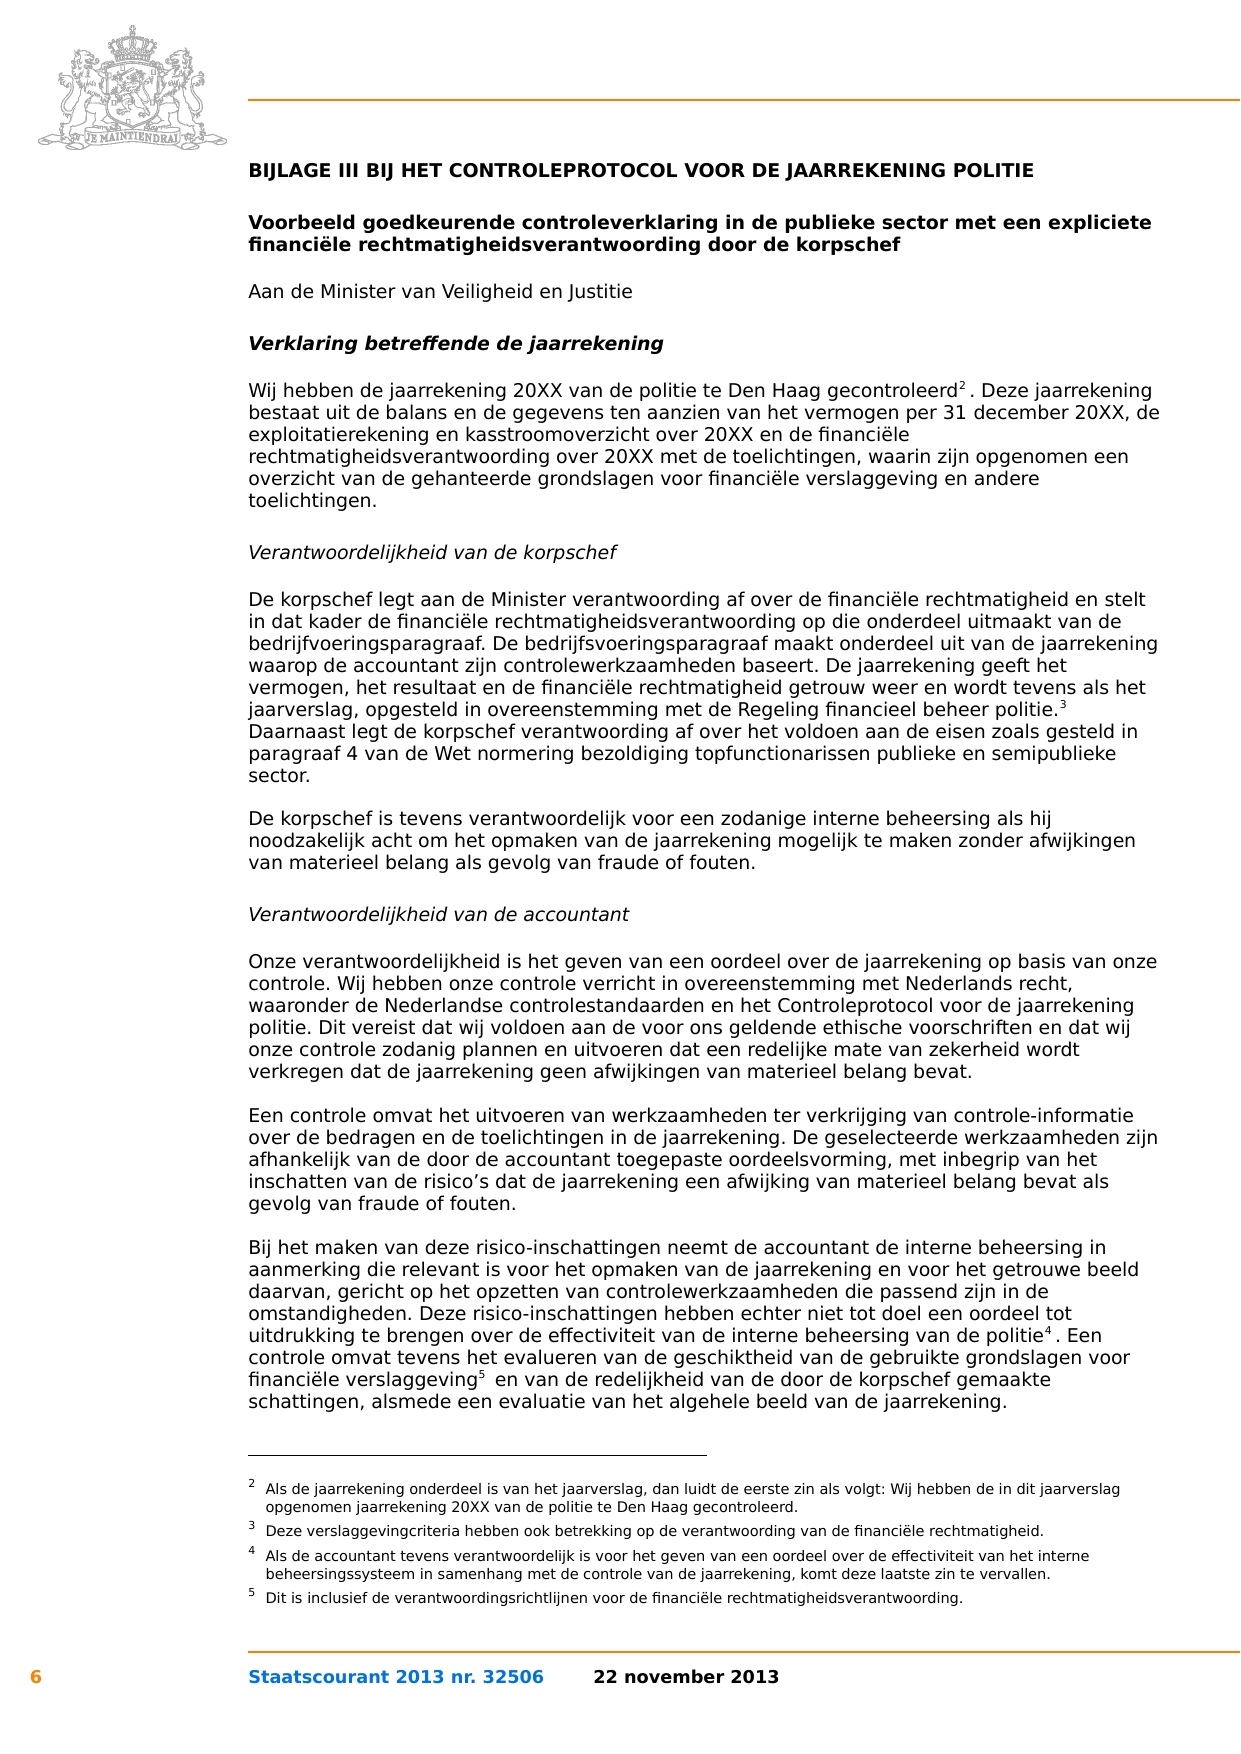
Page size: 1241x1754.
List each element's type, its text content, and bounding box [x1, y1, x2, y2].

subtitle Voorbeeld goedkeurende controleverklaring in de publieke sector met een expliciete financiële rechtmatigheidsverantwoording door de korpschef [248, 212, 1163, 256]
text Daarnaast legt de korpschef verantwoording af over het voldoen aan de eisen zoals gesteld in paragraaf 4 van de Wet normering bezoldiging topfunctionarissen publieke en semipublieke sector. [248, 721, 1163, 786]
subtitle BIJLAGE III BIJ HET CONTROLEPROTOCOL VOOR DE JAARREKENING POLITIE [248, 160, 1163, 182]
text Aan de Minister van Veiligheid en Justitie [248, 281, 1163, 303]
picture [38, 25, 227, 150]
text Als de accountant tevens verantwoordelijk is voor het geven van een oordeel over de effectiviteit van het interne beheersingssysteem in samenhang met de controle van de jaarrekening, komt deze laatste zin te vervallen. [248, 1544, 1163, 1583]
subtitle Verantwoordelijkheid van de korpschef [248, 542, 1163, 564]
text Als de jaarrekening onderdeel is van het jaarverslag, dan luidt de eerste zin als volgt: Wij hebben de in dit jaarverslag opgenomen jaarrekening 20XX van de politie te Den Haag gecontroleerd. [248, 1477, 1163, 1516]
subtitle Verklaring betreffende de jaarrekening [248, 333, 1163, 355]
text De korpschef is tevens verantwoordelijk voor een zodanige interne beheersing als hij noodzakelijk acht om het opmaken van de jaarrekening mogelijk te maken zonder afwijkingen van materieel belang als gevolg van fraude of fouten. [248, 808, 1163, 874]
text De korpschef legt aan de Minister verantwoording af over de financiële rechtmatigheid en stelt in dat kader de financiële rechtmatigheidsverantwoording op die onderdeel uitmaakt van de bedrijfvoeringsparagraaf. De bedrijfsvoeringsparagraaf maakt onderdeel uit van de jaarrekening waarop de accountant zijn controlewerkzaamheden baseert. De jaarrekening geeft het vermogen, het resultaat en de financiële rechtmatigheid getrouw weer en wordt tevens als het jaarverslag, opgesteld in overeenstemming met de Regeling financieel beheer politie. [248, 589, 1163, 721]
text Onze verantwoordelijkheid is het geven van een oordeel over de jaarrekening op basis van onze controle. Wij hebben onze controle verricht in overeenstemming met Nederlands recht, waaronder de Nederlandse controlestandaarden en het Controleprotocol voor de jaarrekening politie. Dit vereist dat wij voldoen aan de voor ons geldende ethische voorschriften en dat wij onze controle zodanig plannen en uitvoeren dat een redelijke mate van zekerheid wordt verkregen dat de jaarrekening geen afwijkingen van materieel belang bevat. [248, 951, 1163, 1083]
subtitle Verantwoordelijkheid van de accountant [248, 904, 1163, 926]
text Wij hebben de jaarrekening 20XX van de politie te Den Haag gecontroleerd. Deze jaarrekening bestaat uit de balans en de gegevens ten aanzien van het vermogen per 31 december 20XX, de exploitatierekening en kasstroomoverzicht over 20XX en de financiële rechtmatigheidsverantwoording over 20XX met de toelichtingen, waarin zijn opgenomen een overzicht van de gehanteerde grondslagen voor financiële verslaggeving en andere toelichtingen. [248, 380, 1163, 512]
text Deze verslaggevingcriteria hebben ook betrekking op de verantwoording van de financiële rechtmatigheid. [248, 1519, 1163, 1541]
text Dit is inclusief de verantwoordingsrichtlijnen voor de financiële rechtmatigheidsverantwoording. [248, 1586, 1163, 1608]
text Een controle omvat het uitvoeren van werkzaamheden ter verkrijging van controle-informatie over de bedragen en de toelichtingen in de jaarrekening. De geselecteerde werkzaamheden zijn afhankelijk van de door de accountant toegepaste oordeelsvorming, met inbegrip van het inschatten van de risico’s dat de jaarrekening een afwijking van materieel belang bevat als gevolg van fraude of fouten. [248, 1105, 1163, 1215]
text Bij het maken van deze risico-inschattingen neemt de accountant de interne beheersing in aanmerking die relevant is voor het opmaken van de jaarrekening en voor het getrouwe beeld daarvan, gericht op het opzetten van controlewerkzaamheden die passend zijn in de omstandigheden. Deze risico-inschattingen hebben echter niet tot doel een oordeel tot uitdrukking te brengen over de effectiviteit van de interne beheersing van de politie. Een controle omvat tevens het evalueren van de geschiktheid van de gebruikte grondslagen voor financiële verslaggeving en van de redelijkheid van de door de korpschef gemaakte schattingen, alsmede een evaluatie van het algehele beeld van de jaarrekening. [248, 1237, 1163, 1413]
